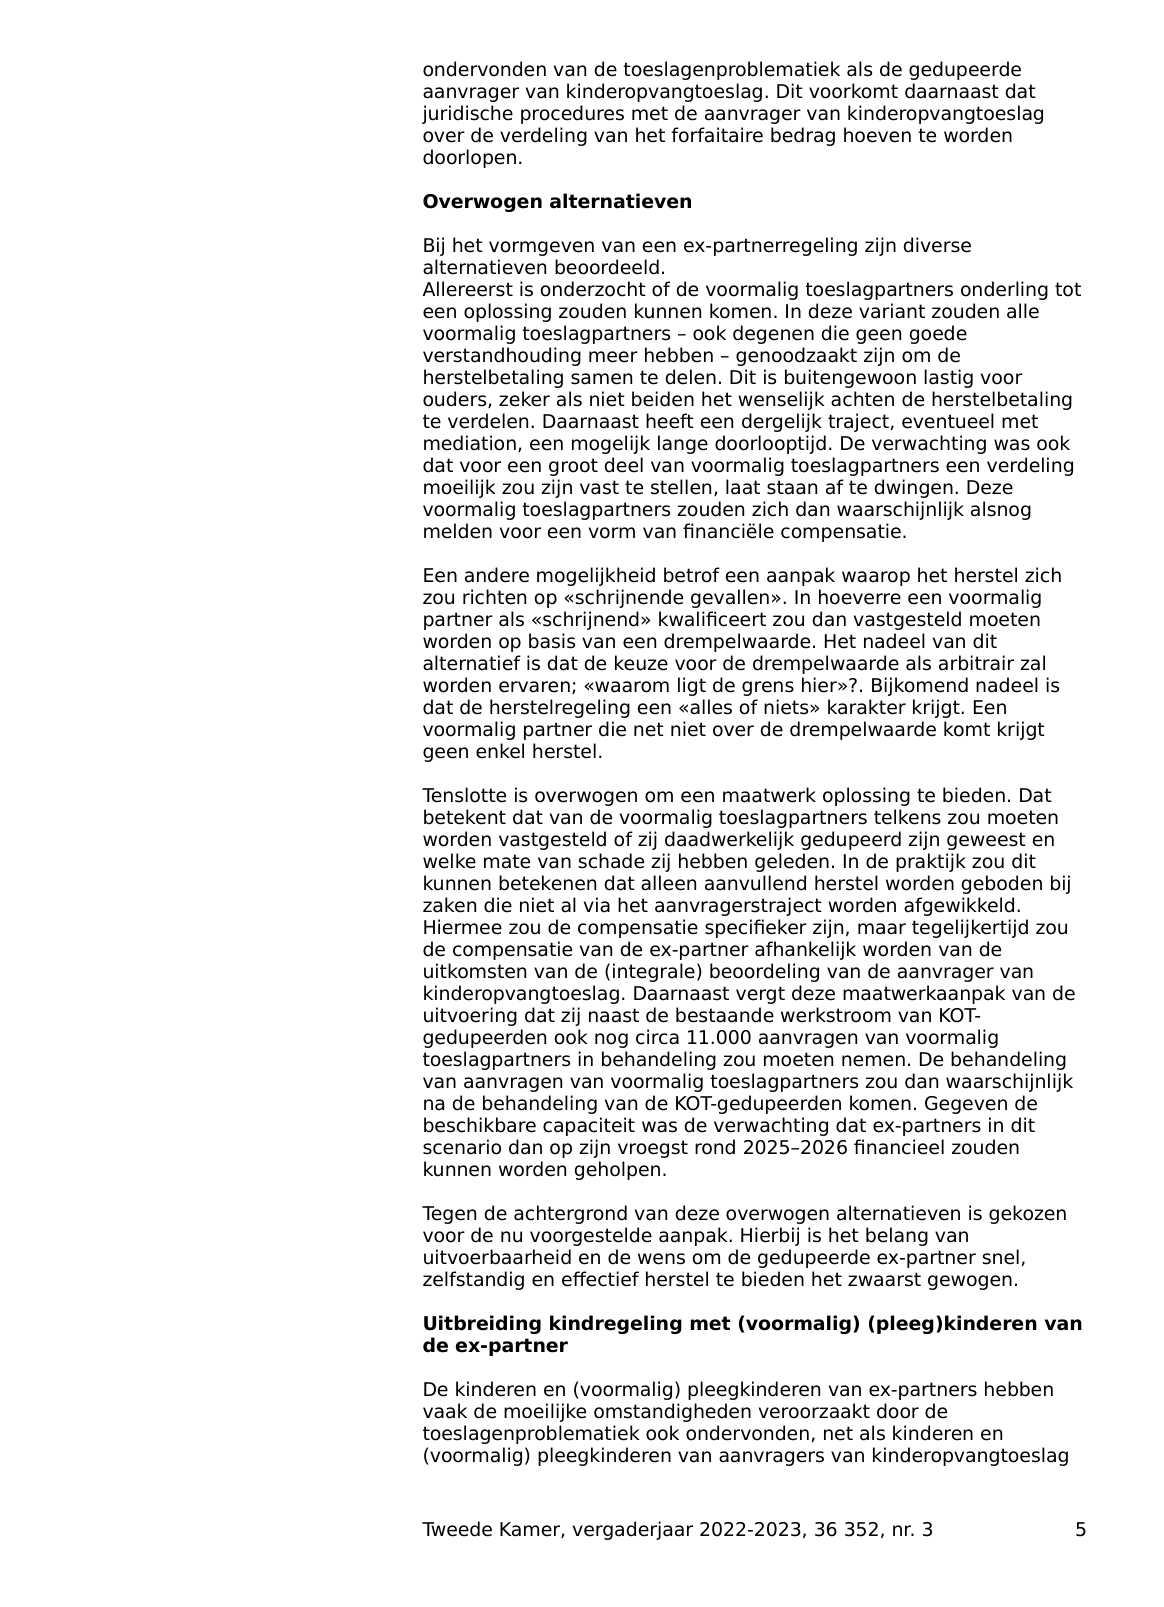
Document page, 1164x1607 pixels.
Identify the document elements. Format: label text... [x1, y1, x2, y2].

text De kinderen en (voormalig) pleegkinderen van ex-partners hebben vaak de moeilijke omstandigheden veroorzaakt door de toeslagenproblematiek ook ondervonden, net als kinderen en (voormalig) pleegkinderen van aanvragers van kinderopvangtoeslag [422, 1379, 1087, 1467]
text Tegen de achtergrond van deze overwogen alternatieven is gekozen voor de nu voorgestelde aanpak. Hierbij is het belang van uitvoerbaarheid en de wens om de gedupeerde ex-partner snel, zelfstandig en effectief herstel te bieden het zwaarst gewogen. [422, 1203, 1087, 1291]
text Tenslotte is overwogen om een maatwerk oplossing te bieden. Dat betekent dat van de voormalig toeslagpartners telkens zou moeten worden vastgesteld of zij daadwerkelijk gedupeerd zijn geweest en welke mate van schade zij hebben geleden. In de praktijk zou dit kunnen betekenen dat alleen aanvullend herstel worden geboden bij zaken die niet al via het aanvragerstraject worden afgewikkeld. Hiermee zou de compensatie specifieker zijn, maar tegelijkertijd zou de compensatie van de ex-partner afhankelijk worden van de uitkomsten van de (integrale) beoordeling van de aanvrager van kinderopvangtoeslag. Daarnaast vergt deze maatwerkaanpak van de uitvoering dat zij naast de bestaande werkstroom van KOT-gedupeerden ook nog circa 11.000 aanvragen van voormalig toeslagpartners in behandeling zou moeten nemen. De behandeling van aanvragen van voormalig toeslagpartners zou dan waarschijnlijk na de behandeling van de KOT-gedupeerden komen. Gegeven de beschikbare capaciteit was de verwachting dat ex-partners in dit scenario dan op zijn vroegst rond 2025–2026 financieel zouden kunnen worden geholpen. [422, 785, 1087, 1181]
subtitle Overwogen alternatieven [422, 191, 1087, 213]
text Allereerst is onderzocht of de voormalig toeslagpartners onderling tot een oplossing zouden kunnen komen. In deze variant zouden alle voormalig toeslagpartners – ook degenen die geen goede verstandhouding meer hebben – genoodzaakt zijn om de herstelbetaling samen te delen. Dit is buitengewoon lastig voor ouders, zeker als niet beiden het wenselijk achten de herstelbetaling te verdelen. Daarnaast heeft een dergelijk traject, eventueel met mediation, een mogelijk lange doorlooptijd. De verwachting was ook dat voor een groot deel van voormalig toeslagpartners een verdeling moeilijk zou zijn vast te stellen, laat staan af te dwingen. Deze voormalig toeslagpartners zouden zich dan waarschijnlijk alsnog melden voor een vorm van financiële compensatie. [422, 279, 1087, 543]
text Een andere mogelijkheid betrof een aanpak waarop het herstel zich zou richten op «schrijnende gevallen». In hoeverre een voormalig partner als «schrijnend» kwalificeert zou dan vastgesteld moeten worden op basis van een drempelwaarde. Het nadeel van dit alternatief is dat de keuze voor de drempelwaarde als arbitrair zal worden ervaren; «waarom ligt de grens hier»?. Bijkomend nadeel is dat de herstelregeling een «alles of niets» karakter krijgt. Een voormalig partner die net niet over de drempelwaarde komt krijgt geen enkel herstel. [422, 565, 1087, 763]
text ondervonden van de toeslagenproblematiek als de gedupeerde aanvrager van kinderopvangtoeslag. Dit voorkomt daarnaast dat juridische procedures met de aanvrager van kinderopvangtoeslag over de verdeling van het forfaitaire bedrag hoeven te worden doorlopen. [422, 59, 1087, 169]
text Bij het vormgeven van een ex-partnerregeling zijn diverse alternatieven beoordeeld. [422, 235, 1087, 279]
subtitle Uitbreiding kindregeling met (voormalig) (pleeg)kinderen van de ex-partner [422, 1313, 1087, 1357]
